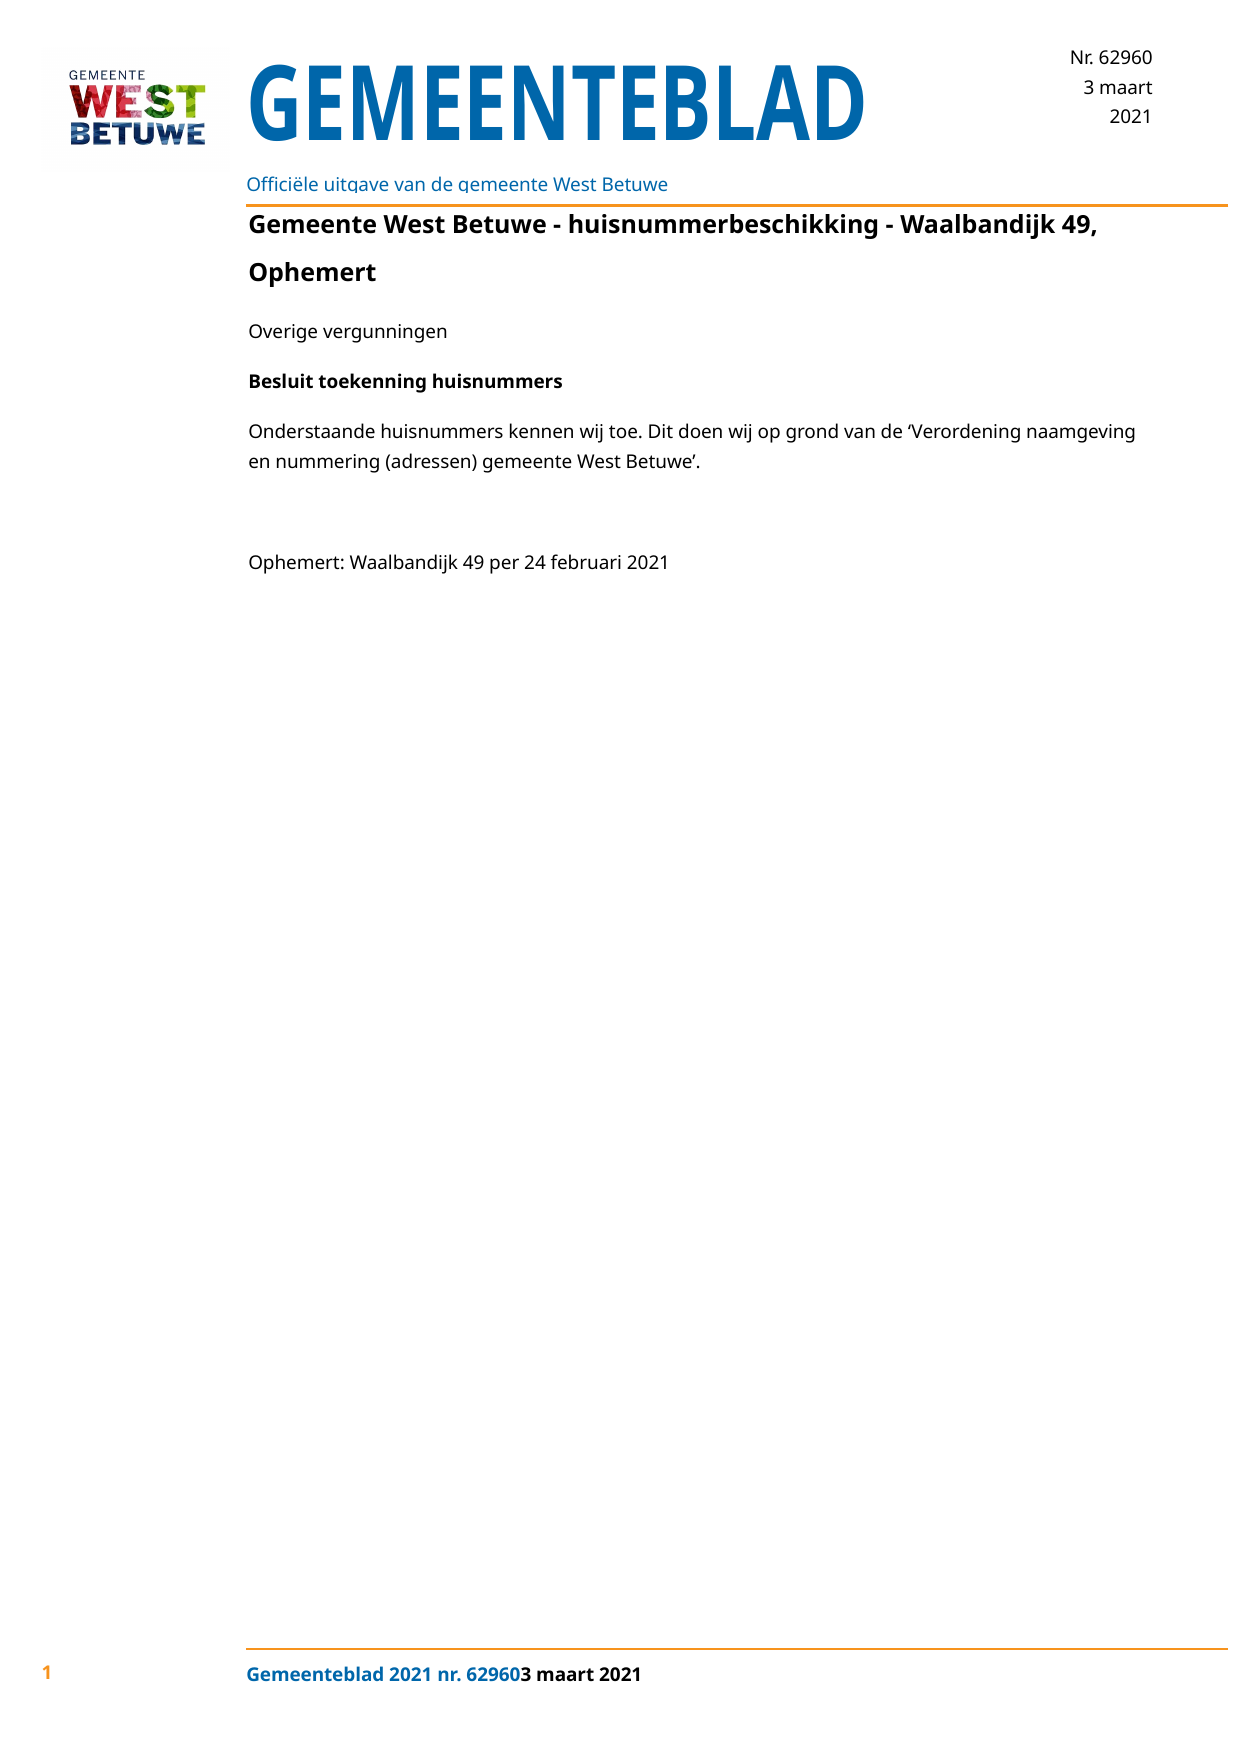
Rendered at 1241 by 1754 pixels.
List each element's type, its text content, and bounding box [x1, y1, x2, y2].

text Onderstaande huisnummers kennen wij toe. Dit doen wij op grond van de ‘Verordening naamgeving en nummering (adressen) gemeente West Betuwe’. [248, 419, 1152, 474]
text Gemeente West Betuwe - huisnummerbeschikking - Waalbandijk 49, Ophemert [248, 207, 1152, 288]
text Besluit toekenning huisnummers [248, 368, 1152, 394]
text Overige vergunningen [248, 318, 1152, 344]
text Ophemert: Waalbandijk 49 per 24 februari 2021 [248, 549, 1152, 575]
picture [41, 47, 231, 172]
